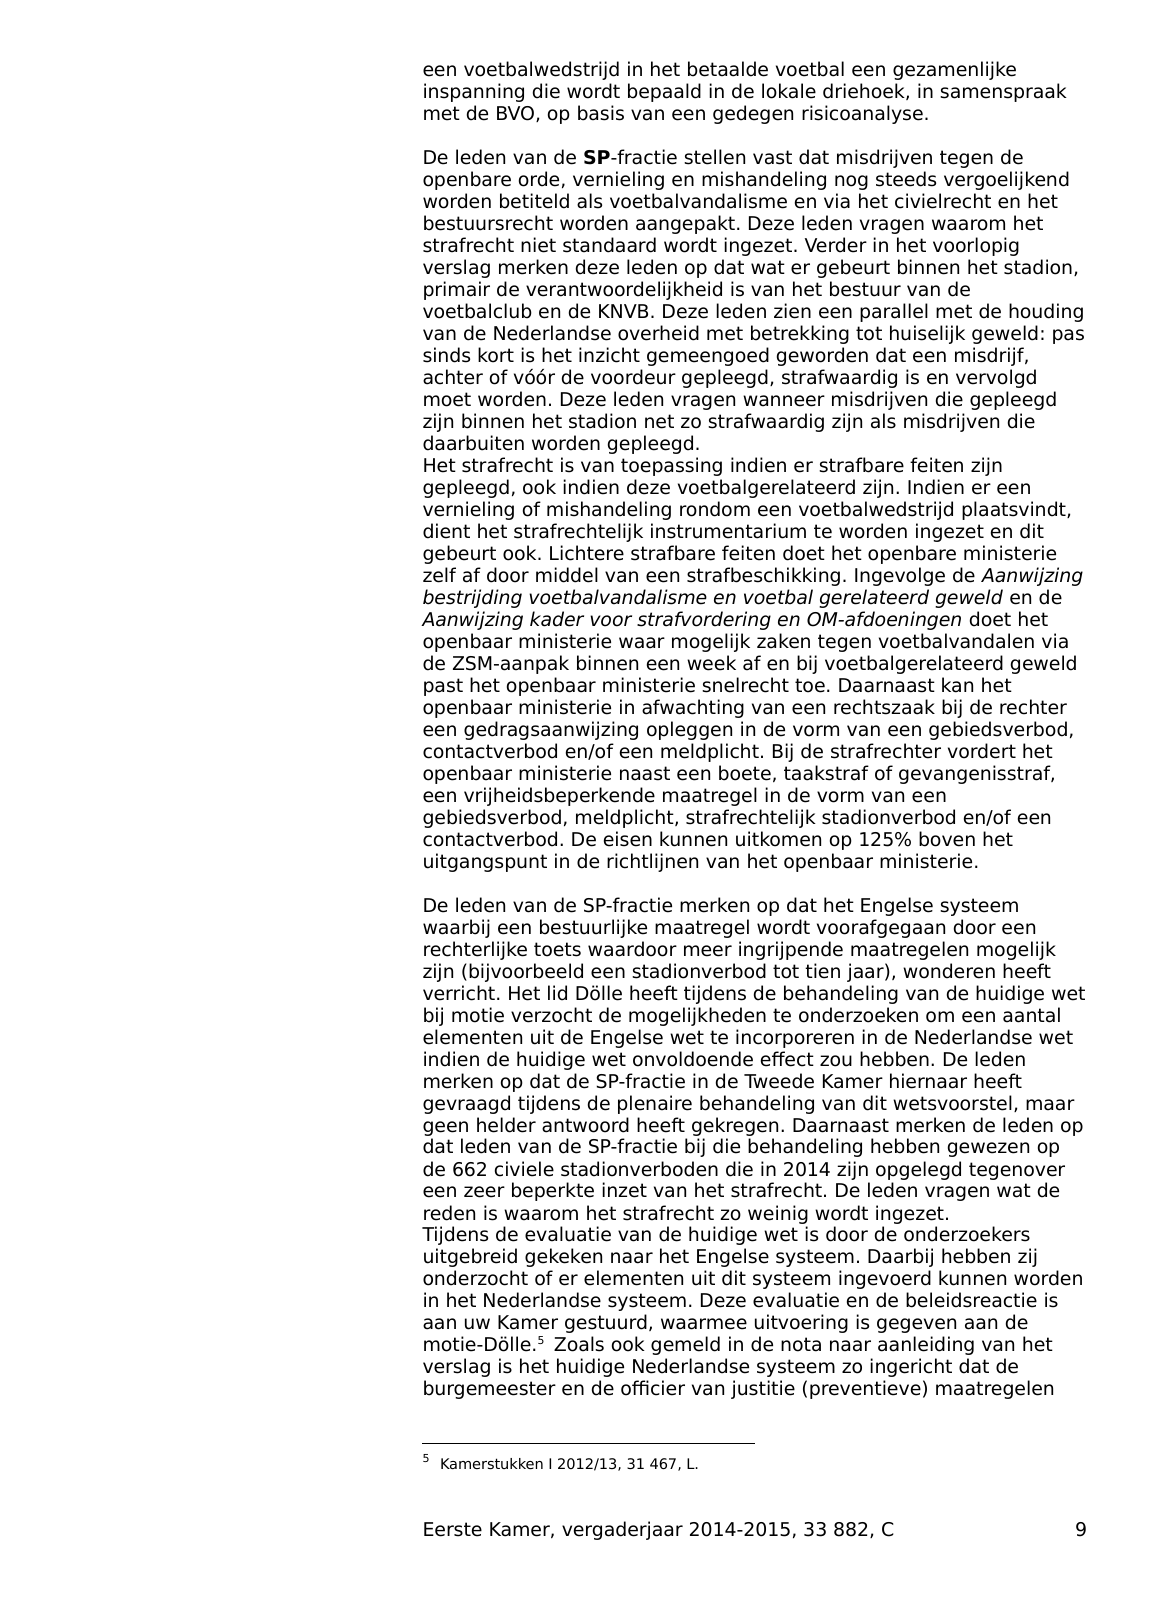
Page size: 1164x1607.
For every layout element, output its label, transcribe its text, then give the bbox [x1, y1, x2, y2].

text De leden van de SP-fractie merken op dat het Engelse systeem waarbij een bestuurlijke maatregel wordt voorafgegaan door een rechterlijke toets waardoor meer ingrijpende maatregelen mogelijk zijn (bijvoorbeeld een stadionverbod tot tien jaar), wonderen heeft verricht. Het lid Dölle heeft tijdens de behandeling van de huidige wet bij motie verzocht de mogelijkheden te onderzoeken om een aantal elementen uit de Engelse wet te incorporeren in de Nederlandse wet indien de huidige wet onvoldoende effect zou hebben. De leden merken op dat de SP-fractie in de Tweede Kamer hiernaar heeft gevraagd tijdens de plenaire behandeling van dit wetsvoorstel, maar geen helder antwoord heeft gekregen. Daarnaast merken de leden op dat leden van de SP-fractie bij die behandeling hebben gewezen op de 662 civiele stadionverboden die in 2014 zijn opgelegd tegenover een zeer beperkte inzet van het strafrecht. De leden vragen wat de reden is waarom het strafrecht zo weinig wordt ingezet. [422, 895, 1087, 1224]
text Kamerstukken I 2012/13, 31 467, L. [422, 1452, 1087, 1474]
text Tijdens de evaluatie van de huidige wet is door de onderzoekers uitgebreid gekeken naar het Engelse systeem. Daarbij hebben zij onderzocht of er elementen uit dit systeem ingevoerd kunnen worden in het Nederlandse systeem. Deze evaluatie en de beleidsreactie is aan uw Kamer gestuurd, waarmee uitvoering is gegeven aan de motie-Dölle. Zoals ook gemeld in de nota naar aanleiding van het verslag is het huidige Nederlandse systeem zo ingericht dat de burgemeester en de officier van justitie (preventieve) maatregelen [422, 1224, 1087, 1400]
text De leden van de SP-fractie stellen vast dat misdrijven tegen de openbare orde, vernieling en mishandeling nog steeds vergoelijkend worden betiteld als voetbalvandalisme en via het civielrecht en het bestuursrecht worden aangepakt. Deze leden vragen waarom het strafrecht niet standaard wordt ingezet. Verder in het voorlopig verslag merken deze leden op dat wat er gebeurt binnen het stadion, primair de verantwoordelijkheid is van het bestuur van de voetbalclub en de KNVB. Deze leden zien een parallel met de houding van de Nederlandse overheid met betrekking tot huiselijk geweld: pas sinds kort is het inzicht gemeengoed geworden dat een misdrijf, achter of vóór de voordeur gepleegd, strafwaardig is en vervolgd moet worden. Deze leden vragen wanneer misdrijven die gepleegd zijn binnen het stadion net zo strafwaardig zijn als misdrijven die daarbuiten worden gepleegd. [422, 147, 1087, 455]
text een voetbalwedstrijd in het betaalde voetbal een gezamenlijke inspanning die wordt bepaald in de lokale driehoek, in samenspraak met de BVO, op basis van een gedegen risicoanalyse. [422, 59, 1087, 125]
text Het strafrecht is van toepassing indien er strafbare feiten zijn gepleegd, ook indien deze voetbalgerelateerd zijn. Indien er een vernieling of mishandeling rondom een voetbalwedstrijd plaatsvindt, dient het strafrechtelijk instrumentarium te worden ingezet en dit gebeurt ook. Lichtere strafbare feiten doet het openbare ministerie zelf af door middel van een strafbeschikking. Ingevolge de Aanwijzing bestrijding voetbalvandalisme en voetbal gerelateerd geweld en de Aanwijzing kader voor strafvordering en OM-afdoeningen doet het openbaar ministerie waar mogelijk zaken tegen voetbalvandalen via de ZSM-aanpak binnen een week af en bij voetbalgerelateerd geweld past het openbaar ministerie snelrecht toe. Daarnaast kan het openbaar ministerie in afwachting van een rechtszaak bij de rechter een gedragsaanwijzing opleggen in de vorm van een gebiedsverbod, contactverbod en/of een meldplicht. Bij de strafrechter vordert het openbaar ministerie naast een boete, taakstraf of gevangenisstraf, een vrijheidsbeperkende maatregel in de vorm van een gebiedsverbod, meldplicht, strafrechtelijk stadionverbod en/of een contactverbod. De eisen kunnen uitkomen op 125% boven het uitgangspunt in de richtlijnen van het openbaar ministerie. [422, 455, 1087, 872]
